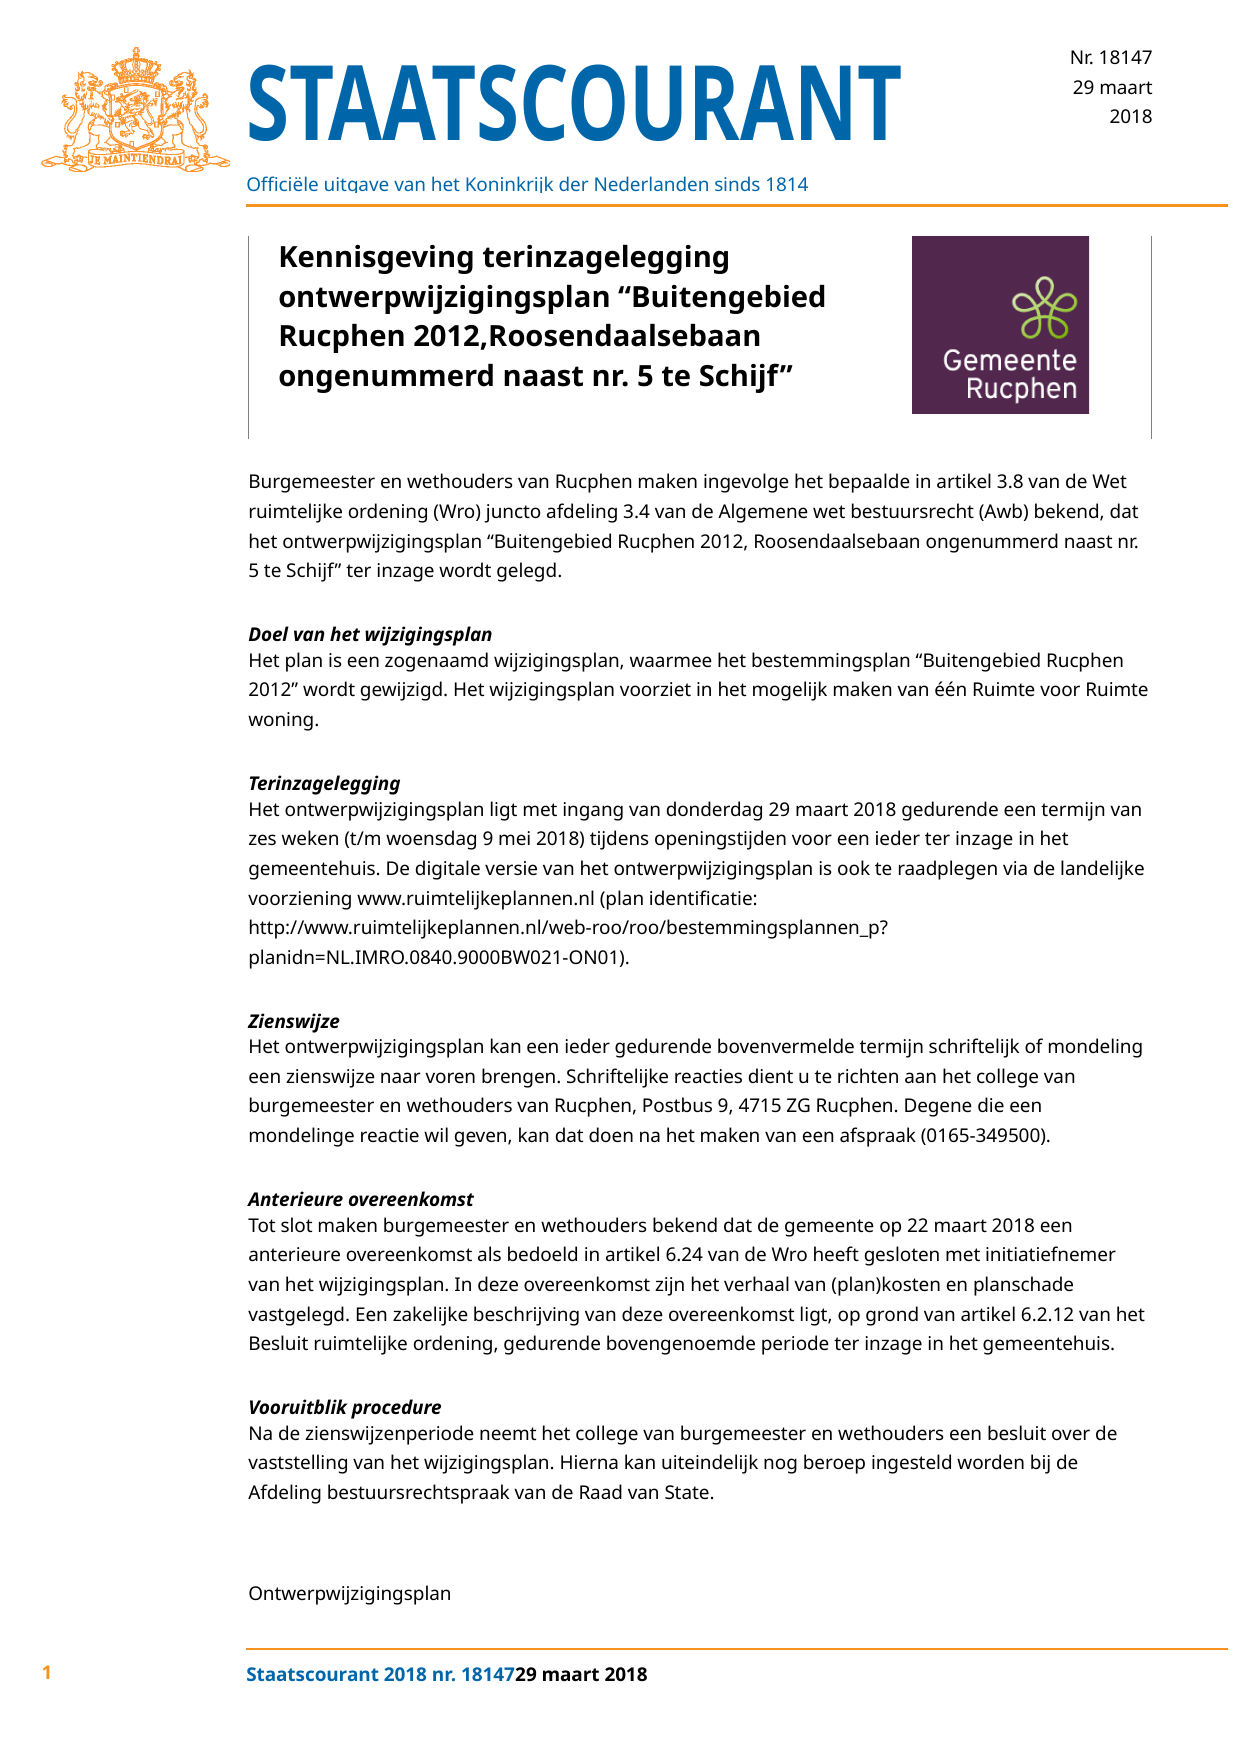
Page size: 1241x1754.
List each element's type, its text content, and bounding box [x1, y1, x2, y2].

text Het ontwerpwijzigingsplan ligt met ingang van donderdag 29 maart 2018 gedurende een termijn van zes weken (t/m woensdag 9 mei 2018) tijdens openingstijden voor een ieder ter inzage in het gemeentehuis. De digitale versie van het ontwerpwijzigingsplan is ook te raadplegen via de landelijke voorziening www.ruimtelijkeplannen.nl (plan identificatie: http://www.ruimtelijkeplannen.nl/web-roo/roo/bestemmingsplannen_p?planidn=NL.IMRO.0840.9000BW021-ON01). [248, 796, 1152, 969]
text Vooruitblik procedure [248, 1394, 1152, 1420]
picture [912, 236, 1090, 414]
picture [41, 47, 231, 172]
text Ontwerpwijzigingsplan [248, 1580, 1152, 1606]
table_header [1090, 236, 1151, 413]
text Het ontwerpwijzigingsplan kan een ieder gedurende bovenvermelde termijn schriftelijk of mondeling een zienswijze naar voren brengen. Schriftelijke reacties dient u te richten aan het college van burgemeester en wethouders van Rucphen, Postbus 9, 4715 ZG Rucphen. Degene die een mondelinge reactie wil geven, kan dat doen na het maken van een afspraak (0165-349500). [248, 1033, 1152, 1148]
table_header [850, 414, 1151, 439]
text Doel van het wijzigingsplan [248, 621, 1152, 647]
text Zienswijze [248, 1008, 1152, 1033]
text Tot slot maken burgemeester en wethouders bekend dat de gemeente op 22 maart 2018 een anterieure overeenkomst als bedoeld in artikel 6.24 van de Wro heeft gesloten met initiatiefnemer van het wijzigingsplan. In deze overeenkomst zijn het verhaal van (plan)kosten en planschade vastgelegd. Een zakelijke beschrijving van deze overeenkomst ligt, op grond van artikel 6.2.12 van het Besluit ruimtelijke ordening, gedurende bovengenoemde periode ter inzage in het gemeentehuis. [248, 1212, 1152, 1356]
table_header [850, 236, 912, 413]
text Na de zienswijzenperiode neemt het college van burgemeester en wethouders een besluit over de vaststelling van het wijzigingsplan. Hierna kan uiteindelijk nog beroep ingesteld worden bij de Afdeling bestuursrechtspraak van de Raad van State. [248, 1420, 1152, 1505]
table_header Kennisgeving terinzagelegging ontwerpwijzigingsplan “Buitengebied Rucphen 2012,Roosendaalsebaan ongenummerd naast nr. 5 te Schijf” [249, 236, 850, 439]
text Burgemeester en wethouders van Rucphen maken ingevolge het bepaalde in artikel 3.8 van de Wet ruimtelijke ordening (Wro) juncto afdeling 3.4 van de Algemene wet bestuursrecht (Awb) bekend, dat het ontwerpwijzigingsplan “Buitengebied Rucphen 2012, Roosendaalsebaan ongenummerd naast nr. 5 te Schijf” ter inzage wordt gelegd. [248, 469, 1152, 583]
text Anterieure overeenkomst [248, 1186, 1152, 1212]
text Terinzagelegging [248, 770, 1152, 796]
text Het plan is een zogenaamd wijzigingsplan, waarmee het bestemmingsplan “Buitengebied Rucphen 2012” wordt gewijzigd. Het wijzigingsplan voorziet in het mogelijk maken van één Ruimte voor Ruimte woning. [248, 647, 1152, 732]
